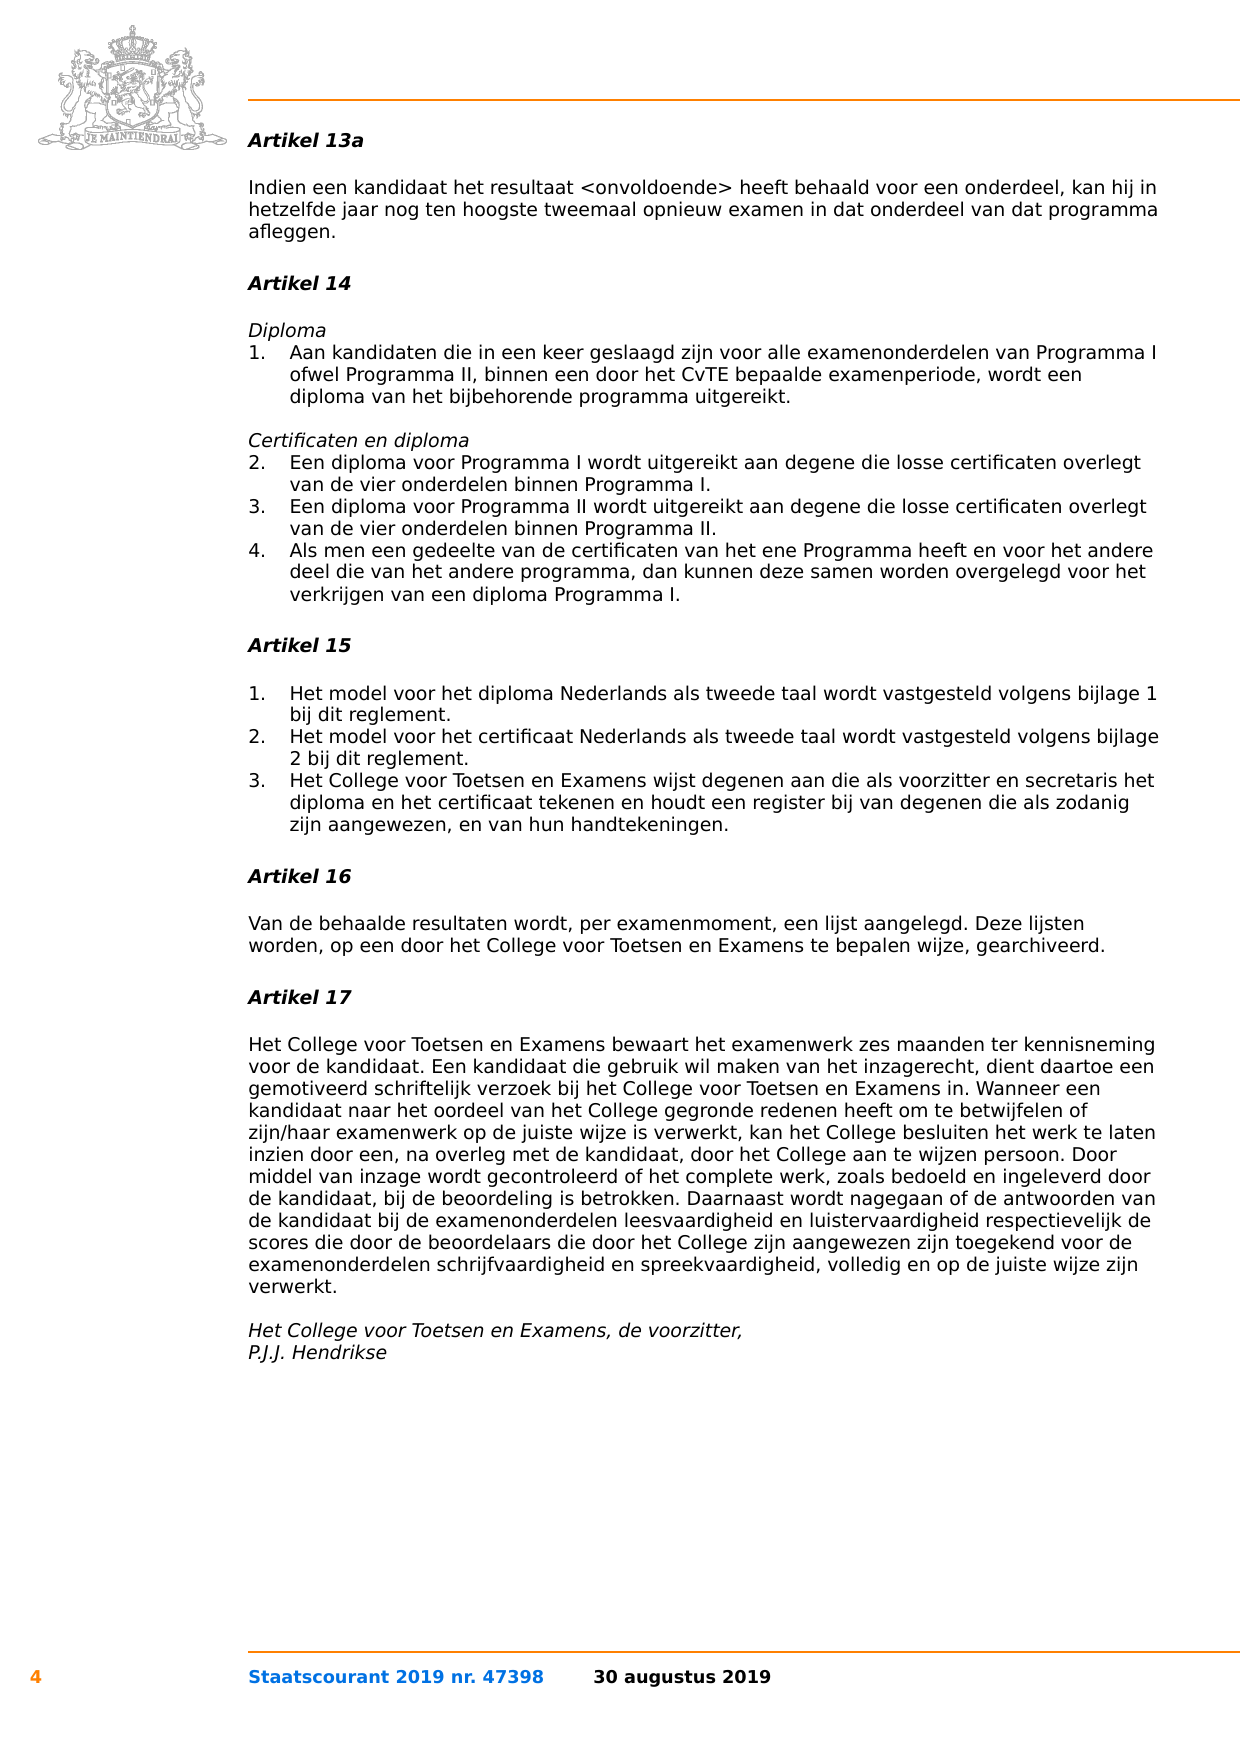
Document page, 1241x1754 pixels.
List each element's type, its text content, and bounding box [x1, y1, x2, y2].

subtitle Artikel 17 [248, 987, 1163, 1009]
text 4. Als men een gedeelte van de certificaten van het ene Programma heeft en voor het andere deel die van het andere programma, dan kunnen deze samen worden overgelegd voor het verkrijgen van een diploma Programma I. [248, 539, 1163, 605]
text Indien een kandidaat het resultaat <onvoldoende> heeft behaald voor een onderdeel, kan hij in hetzelfde jaar nog ten hoogste tweemaal opnieuw examen in dat onderdeel van dat programma afleggen. [248, 177, 1163, 243]
text Van de behaalde resultaten wordt, per examenmoment, een lijst aangelegd. Deze lijsten worden, op een door het College voor Toetsen en Examens te bepalen wijze, gearchiveerd. [248, 913, 1163, 957]
subtitle Artikel 15 [248, 635, 1163, 657]
text 2. Een diploma voor Programma I wordt uitgereikt aan degene die losse certificaten overlegt van de vier onderdelen binnen Programma I. [248, 452, 1163, 496]
text Het College voor Toetsen en Examens bewaart het examenwerk zes maanden ter kennisneming voor de kandidaat. Een kandidaat die gebruik wil maken van het inzagerecht, dient daartoe een gemotiveerd schriftelijk verzoek bij het College voor Toetsen en Examens in. Wanneer een kandidaat naar het oordeel van het College gegronde redenen heeft om te betwijfelen of zijn/haar examenwerk op de juiste wijze is verwerkt, kan het College besluiten het werk te laten inzien door een, na overleg met de kandidaat, door het College aan te wijzen persoon. Door middel van inzage wordt gecontroleerd of het complete werk, zoals bedoeld en ingeleverd door de kandidaat, bij de beoordeling is betrokken. Daarnaast wordt nagegaan of de antwoorden van de kandidaat bij de examenonderdelen leesvaardigheid en luistervaardigheid respectievelijk de scores die door de beoordelaars die door het College zijn aangewezen zijn toegekend voor de examenonderdelen schrijfvaardigheid en spreekvaardigheid, volledig en op de juiste wijze zijn verwerkt. [248, 1034, 1163, 1298]
picture [38, 25, 227, 150]
subtitle Artikel 14 [248, 273, 1163, 295]
text 1. Aan kandidaten die in een keer geslaagd zijn voor alle examenonderdelen van Programma I ofwel Programma II, binnen een door het CvTE bepaalde examenperiode, wordt een diploma van het bijbehorende programma uitgereikt. [248, 342, 1163, 408]
text 3. Een diploma voor Programma II wordt uitgereikt aan degene die losse certificaten overlegt van de vier onderdelen binnen Programma II. [248, 496, 1163, 539]
subtitle Certificaten en diploma [248, 429, 1163, 452]
subtitle Diploma [248, 320, 1163, 342]
text 2. Het model voor het certificaat Nederlands als tweede taal wordt vastgesteld volgens bijlage 2 bij dit reglement. [248, 726, 1163, 770]
text Het College voor Toetsen en Examens, de voorzitter, P.J.J. Hendrikse [248, 1320, 1163, 1364]
subtitle Artikel 13a [248, 130, 1163, 152]
text 1. Het model voor het diploma Nederlands als tweede taal wordt vastgesteld volgens bijlage 1 bij dit reglement. [248, 682, 1163, 726]
subtitle Artikel 16 [248, 866, 1163, 888]
text 3. Het College voor Toetsen en Examens wijst degenen aan die als voorzitter en secretaris het diploma en het certificaat tekenen en houdt een register bij van degenen die als zodanig zijn aangewezen, en van hun handtekeningen. [248, 770, 1163, 836]
